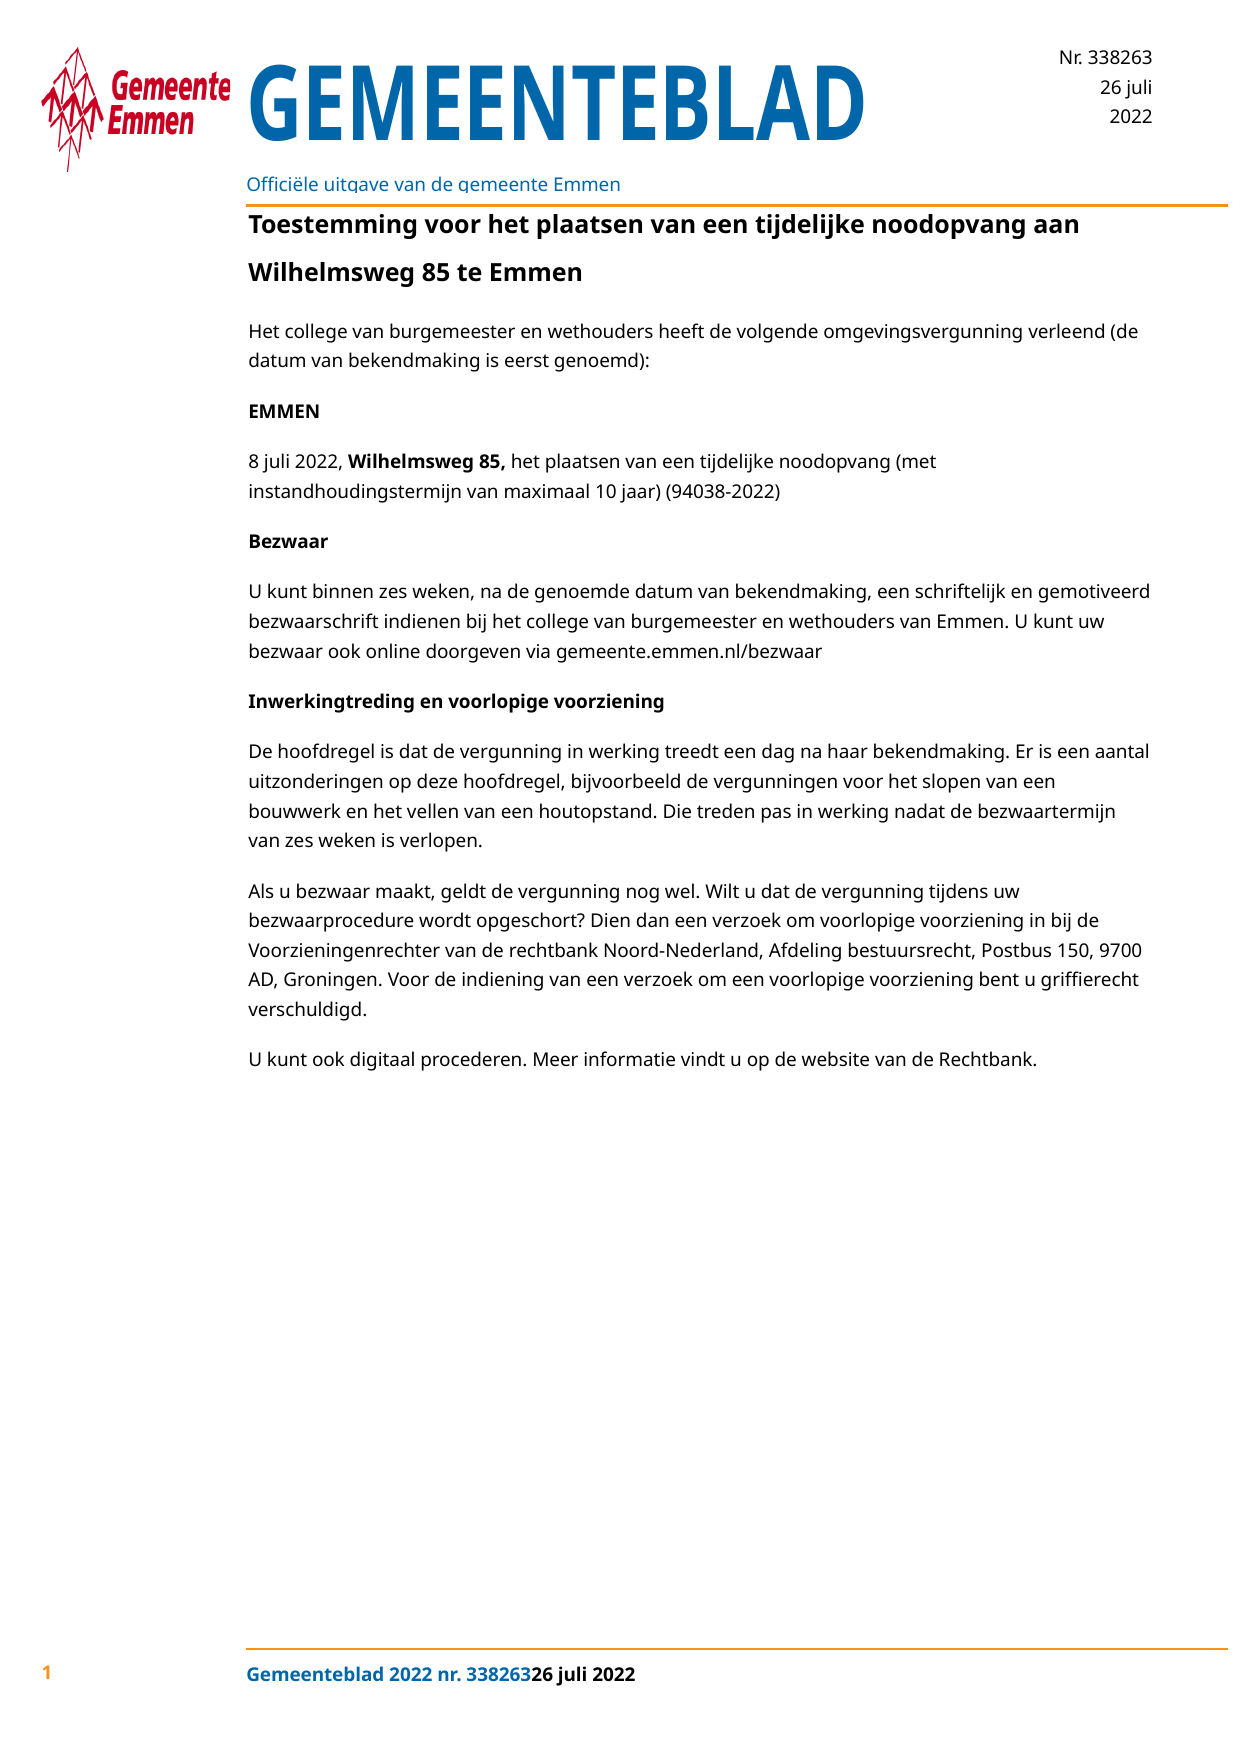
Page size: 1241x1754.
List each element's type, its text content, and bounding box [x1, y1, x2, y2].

text Inwerkingtreding en voorlopige voorziening [248, 688, 1152, 714]
text EMMEN [248, 398, 1152, 424]
text Toestemming voor het plaatsen van een tijdelijke noodopvang aan Wilhelmsweg 85 te Emmen [248, 207, 1152, 288]
text 8 juli 2022, Wilhelmsweg 85, het plaatsen van een tijdelijke noodopvang (met instandhoudingstermijn van maximaal 10 jaar) (94038-2022) [248, 448, 1152, 504]
text Het college van burgemeester en wethouders heeft de volgende omgevingsvergunning verleend (de datum van bekendmaking is eerst genoemd): [248, 318, 1152, 373]
picture [41, 47, 231, 172]
text U kunt binnen zes weken, na de genoemde datum van bekendmaking, een schriftelijk en gemotiveerd bezwaarschrift indienen bij het college van burgemeester en wethouders van Emmen. U kunt uw bezwaar ook online doorgeven via gemeente.emmen.nl/bezwaar [248, 579, 1152, 664]
text Als u bezwaar maakt, geldt de vergunning nog wel. Wilt u dat de vergunning tijdens uw bezwaarprocedure wordt opgeschort? Dien dan een verzoek om voorlopige voorziening in bij de Voorzieningenrechter van de rechtbank Noord-Nederland, Afdeling bestuursrecht, Postbus 150, 9700 AD, Groningen. Voor de indiening van een verzoek om een voorlopige voorziening bent u griffierecht verschuldigd. [248, 878, 1152, 1022]
text Bezwaar [248, 528, 1152, 554]
text U kunt ook digitaal procederen. Meer informatie vindt u op de website van de Rechtbank. [248, 1047, 1152, 1072]
text De hoofdregel is dat de vergunning in werking treedt een dag na haar bekendmaking. Er is een aantal uitzonderingen op deze hoofdregel, bijvoorbeeld de vergunningen voor het slopen van een bouwwerk en het vellen van een houtopstand. Die treden pas in werking nadat de bezwaartermijn van zes weken is verlopen. [248, 739, 1152, 853]
